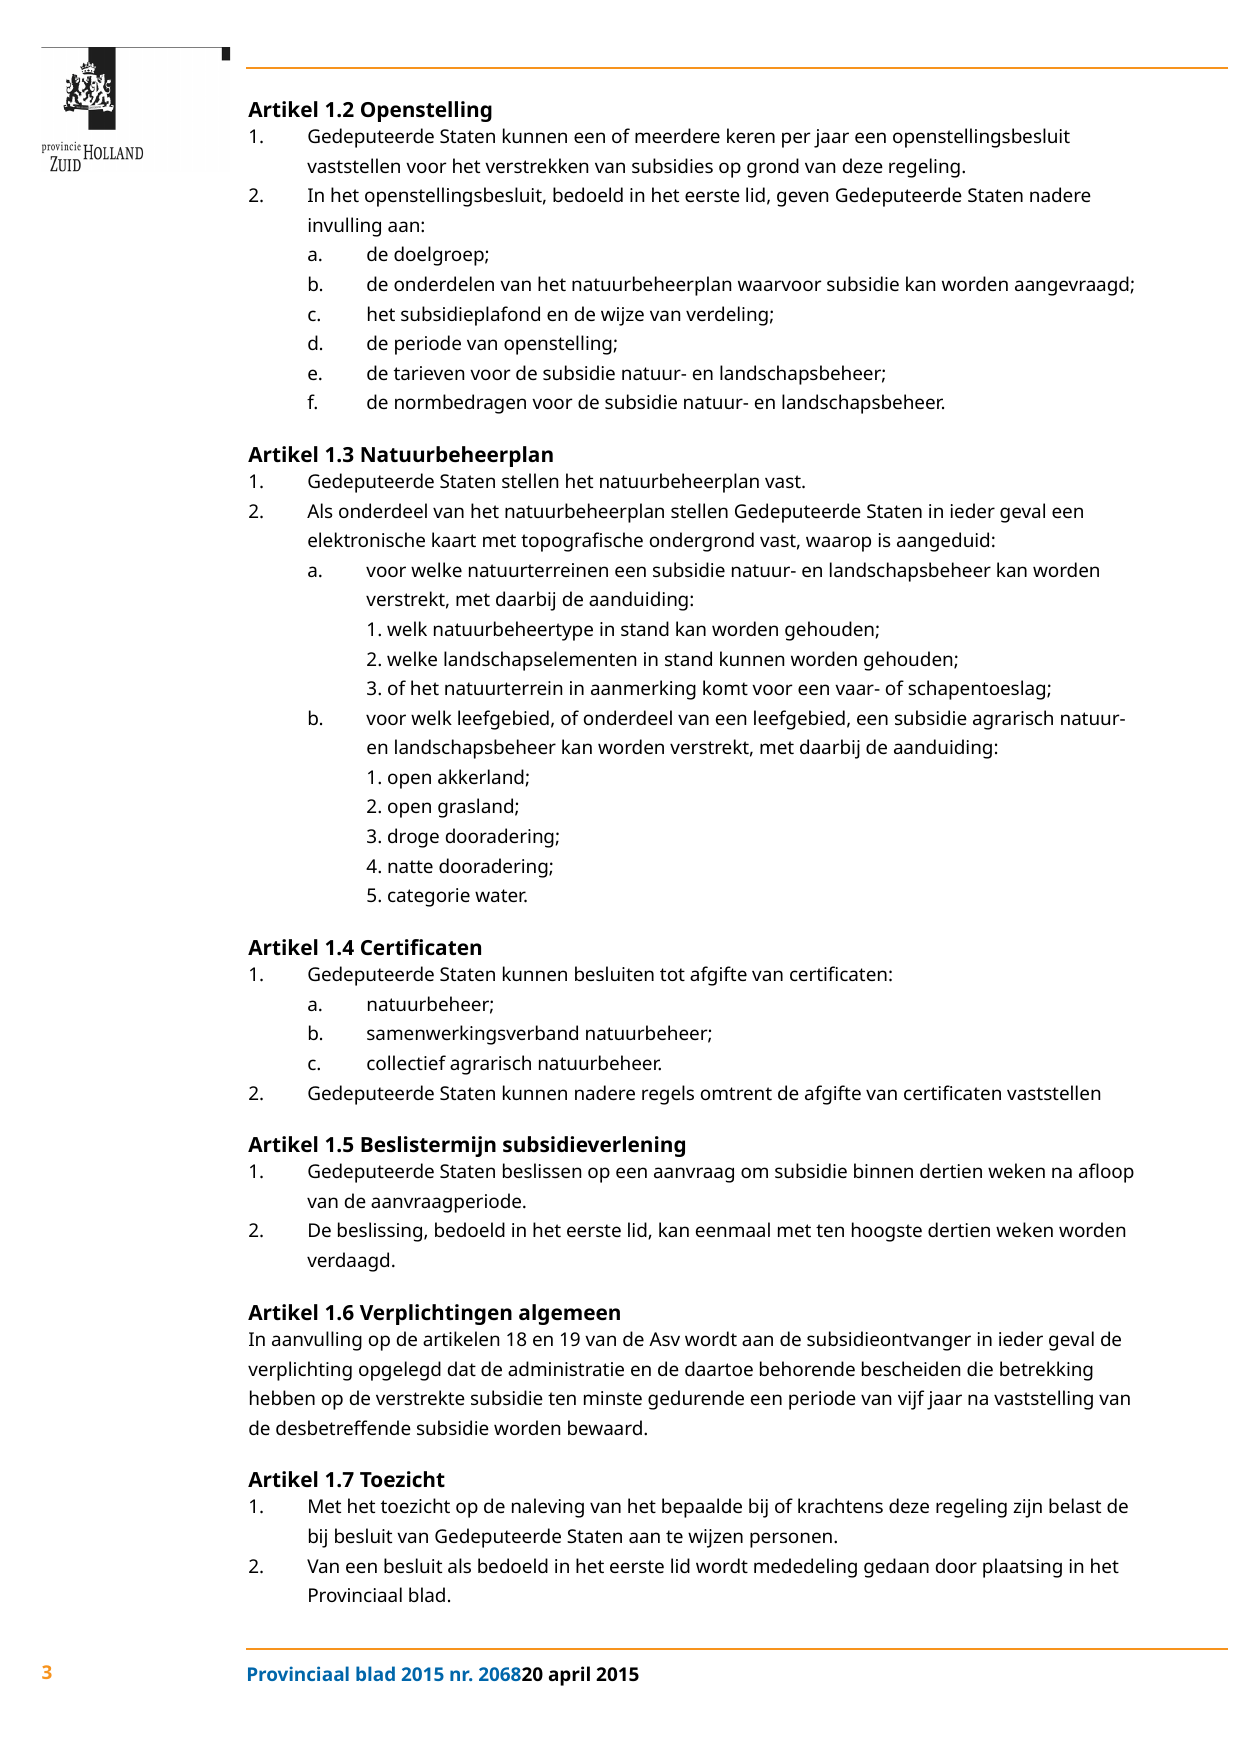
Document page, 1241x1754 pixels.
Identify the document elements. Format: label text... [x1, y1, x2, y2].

text Artikel 1.6 Verplichtingen algemeen [248, 1298, 1152, 1326]
list Gedeputeerde Staten beslissen op een aanvraag om subsidie binnen dertien weken na afloop van de aanvraagperiode. [248, 1158, 1152, 1214]
list 4. natte dooradering; [307, 853, 1152, 879]
list samenwerkingsverband natuurbeheer; [307, 1021, 1152, 1046]
list 5. categorie water. [307, 882, 1152, 908]
list Gedeputeerde Staten kunnen nadere regels omtrent de afgifte van certificaten vaststellen [248, 1080, 1152, 1105]
list 2. welke landschapselementen in stand kunnen worden gehouden; [307, 646, 1152, 672]
picture [41, 47, 231, 172]
text Artikel 1.4 Certificaten [248, 933, 1152, 961]
list Gedeputeerde Staten kunnen een of meerdere keren per jaar een openstellingsbesluit vaststellen voor het verstrekken van subsidies op grond van deze regeling. [248, 123, 1152, 178]
text Artikel 1.7 Toezicht [248, 1465, 1152, 1494]
list natuurbeheer; [307, 991, 1152, 1017]
list collectief agrarisch natuurbeheer. [307, 1050, 1152, 1076]
list de tarieven voor de subsidie natuur- en landschapsbeheer; [307, 360, 1152, 386]
list de normbedragen voor de subsidie natuur- en landschapsbeheer. [307, 389, 1152, 415]
list Gedeputeerde Staten kunnen besluiten tot afgifte van certificaten: [248, 961, 1152, 987]
text Artikel 1.3 Natuurbeheerplan [248, 440, 1152, 468]
list de periode van openstelling; [307, 330, 1152, 356]
list de doelgroep; [307, 242, 1152, 267]
list 3. of het natuurterrein in aanmerking komt voor een vaar- of schapentoeslag; [307, 675, 1152, 701]
list 2. open grasland; [307, 794, 1152, 819]
text In aanvulling op de artikelen 18 en 19 van de Asv wordt aan de subsidieontvanger in ieder geval de verplichting opgelegd dat de administratie en de daartoe behorende bescheiden die betrekking hebben op de verstrekte subsidie ten minste gedurende een periode van vijf jaar na vaststelling van de desbetreffende subsidie worden bewaard. [248, 1326, 1152, 1441]
list Met het toezicht op de naleving van het bepaalde bij of krachtens deze regeling zijn belast de bij besluit van Gedeputeerde Staten aan te wijzen personen. [248, 1494, 1152, 1549]
list de onderdelen van het natuurbeheerplan waarvoor subsidie kan worden aangevraagd; [307, 271, 1152, 297]
list voor welke natuurterreinen een subsidie natuur- en landschapsbeheer kan worden verstrekt, met daarbij de aanduiding: [307, 557, 1152, 612]
list Als onderdeel van het natuurbeheerplan stellen Gedeputeerde Staten in ieder geval een elektronische kaart met topografische ondergrond vast, waarop is aangeduid: [248, 498, 1152, 553]
text Artikel 1.5 Beslistermijn subsidieverlening [248, 1130, 1152, 1158]
list De beslissing, bedoeld in het eerste lid, kan eenmaal met ten hoogste dertien weken worden verdaagd. [248, 1218, 1152, 1273]
list In het openstellingsbesluit, bedoeld in het eerste lid, geven Gedeputeerde Staten nadere invulling aan: [248, 182, 1152, 238]
list 1. welk natuurbeheertype in stand kan worden gehouden; [307, 616, 1152, 642]
list voor welk leefgebied, of onderdeel van een leefgebied, een subsidie agrarisch natuur- en landschapsbeheer kan worden verstrekt, met daarbij de aanduiding: [307, 705, 1152, 760]
list Gedeputeerde Staten stellen het natuurbeheerplan vast. [248, 468, 1152, 494]
text Artikel 1.2 Openstelling [248, 95, 1152, 123]
list Van een besluit als bedoeld in het eerste lid wordt mededeling gedaan door plaatsing in het Provinciaal blad. [248, 1553, 1152, 1608]
list 1. open akkerland; [307, 764, 1152, 790]
list 3. droge dooradering; [307, 823, 1152, 849]
list het subsidieplafond en de wijze van verdeling; [307, 301, 1152, 326]
